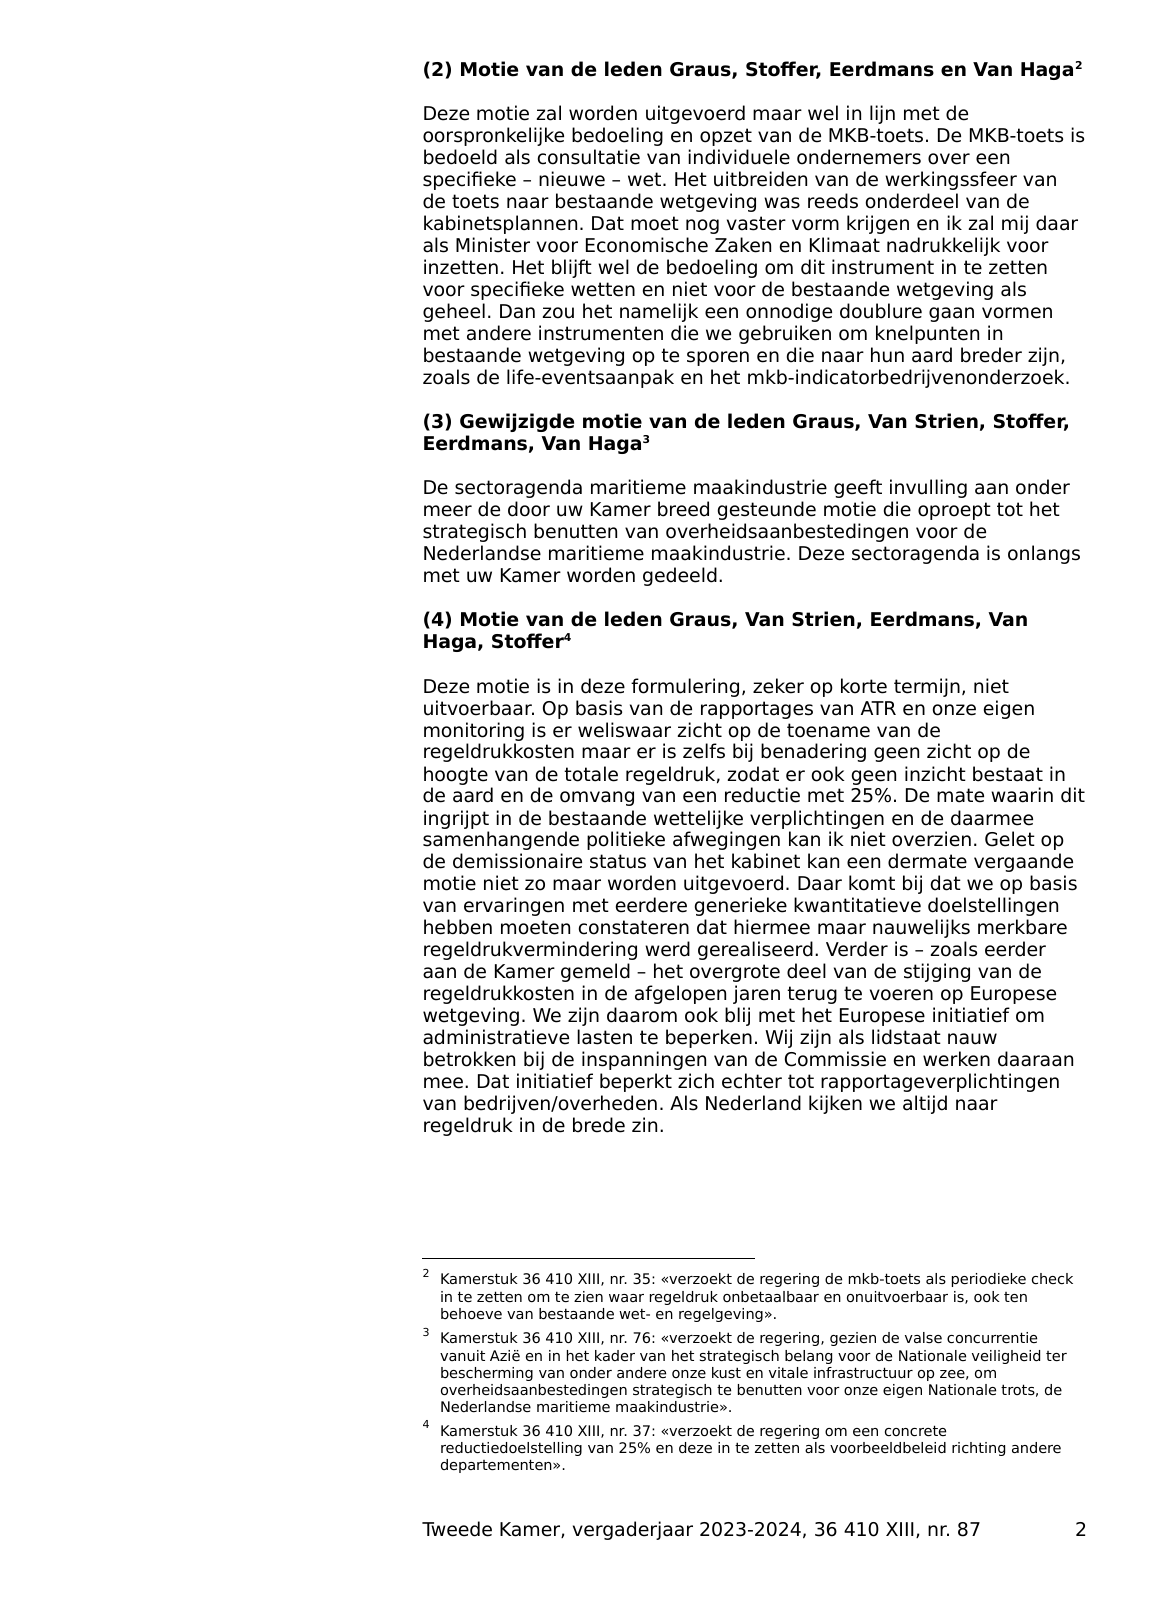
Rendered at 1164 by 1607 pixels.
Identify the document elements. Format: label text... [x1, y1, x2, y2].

subtitle (3) Gewijzigde motie van de leden Graus, Van Strien, Stoffer, Eerdmans, Van Haga [422, 411, 1087, 455]
text Deze motie zal worden uitgevoerd maar wel in lijn met de oorspronkelijke bedoeling en opzet van de MKB-toets. De MKB-toets is bedoeld als consultatie van individuele ondernemers over een specifieke – nieuwe – wet. Het uitbreiden van de werkingssfeer van de toets naar bestaande wetgeving was reeds onderdeel van de kabinetsplannen. Dat moet nog vaster vorm krijgen en ik zal mij daar als Minister voor Economische Zaken en Klimaat nadrukkelijk voor inzetten. Het blijft wel de bedoeling om dit instrument in te zetten voor specifieke wetten en niet voor de bestaande wetgeving als geheel. Dan zou het namelijk een onnodige doublure gaan vormen met andere instrumenten die we gebruiken om knelpunten in bestaande wetgeving op te sporen en die naar hun aard breder zijn, zoals de life-eventsaanpak en het mkb-indicatorbedrijvenonderzoek. [422, 103, 1087, 389]
subtitle (4) Motie van de leden Graus, Van Strien, Eerdmans, Van Haga, Stoffer [422, 609, 1087, 653]
text Deze motie is in deze formulering, zeker op korte termijn, niet uitvoerbaar. Op basis van de rapportages van ATR en onze eigen monitoring is er weliswaar zicht op de toename van de regeldrukkosten maar er is zelfs bij benadering geen zicht op de hoogte van de totale regeldruk, zodat er ook geen inzicht bestaat in de aard en de omvang van een reductie met 25%. De mate waarin dit ingrijpt in de bestaande wettelijke verplichtingen en de daarmee samenhangende politieke afwegingen kan ik niet overzien. Gelet op de demissionaire status van het kabinet kan een dermate vergaande motie niet zo maar worden uitgevoerd. Daar komt bij dat we op basis van ervaringen met eerdere generieke kwantitatieve doelstellingen hebben moeten constateren dat hiermee maar nauwelijks merkbare regeldrukvermindering werd gerealiseerd. Verder is – zoals eerder aan de Kamer gemeld – het overgrote deel van de stijging van de regeldrukkosten in de afgelopen jaren terug te voeren op Europese wetgeving. We zijn daarom ook blij met het Europese initiatief om administratieve lasten te beperken. Wij zijn als lidstaat nauw betrokken bij de inspanningen van de Commissie en werken daaraan mee. Dat initiatief beperkt zich echter tot rapportageverplichtingen van bedrijven/overheden. Als Nederland kijken we altijd naar regeldruk in de brede zin. [422, 676, 1087, 1137]
text Kamerstuk 36 410 XIII, nr. 35: «verzoekt de regering de mkb-toets als periodieke check in te zetten om te zien waar regeldruk onbetaalbaar en onuitvoerbaar is, ook ten behoeve van bestaande wet- en regelgeving». [422, 1267, 1087, 1323]
text Kamerstuk 36 410 XIII, nr. 37: «verzoekt de regering om een concrete reductiedoelstelling van 25% en deze in te zetten als voorbeeldbeleid richting andere departementen». [422, 1418, 1087, 1474]
subtitle (2) Motie van de leden Graus, Stoffer, Eerdmans en Van Haga [422, 59, 1087, 81]
text De sectoragenda maritieme maakindustrie geeft invulling aan onder meer de door uw Kamer breed gesteunde motie die oproept tot het strategisch benutten van overheidsaanbestedingen voor de Nederlandse maritieme maakindustrie. Deze sectoragenda is onlangs met uw Kamer worden gedeeld. [422, 477, 1087, 587]
text Kamerstuk 36 410 XIII, nr. 76: «verzoekt de regering, gezien de valse concurrentie vanuit Azië en in het kader van het strategisch belang voor de Nationale veiligheid ter bescherming van onder andere onze kust en vitale infrastructuur op zee, om overheidsaanbestedingen strategisch te benutten voor onze eigen Nationale trots, de Nederlandse maritieme maakindustrie». [422, 1326, 1087, 1416]
